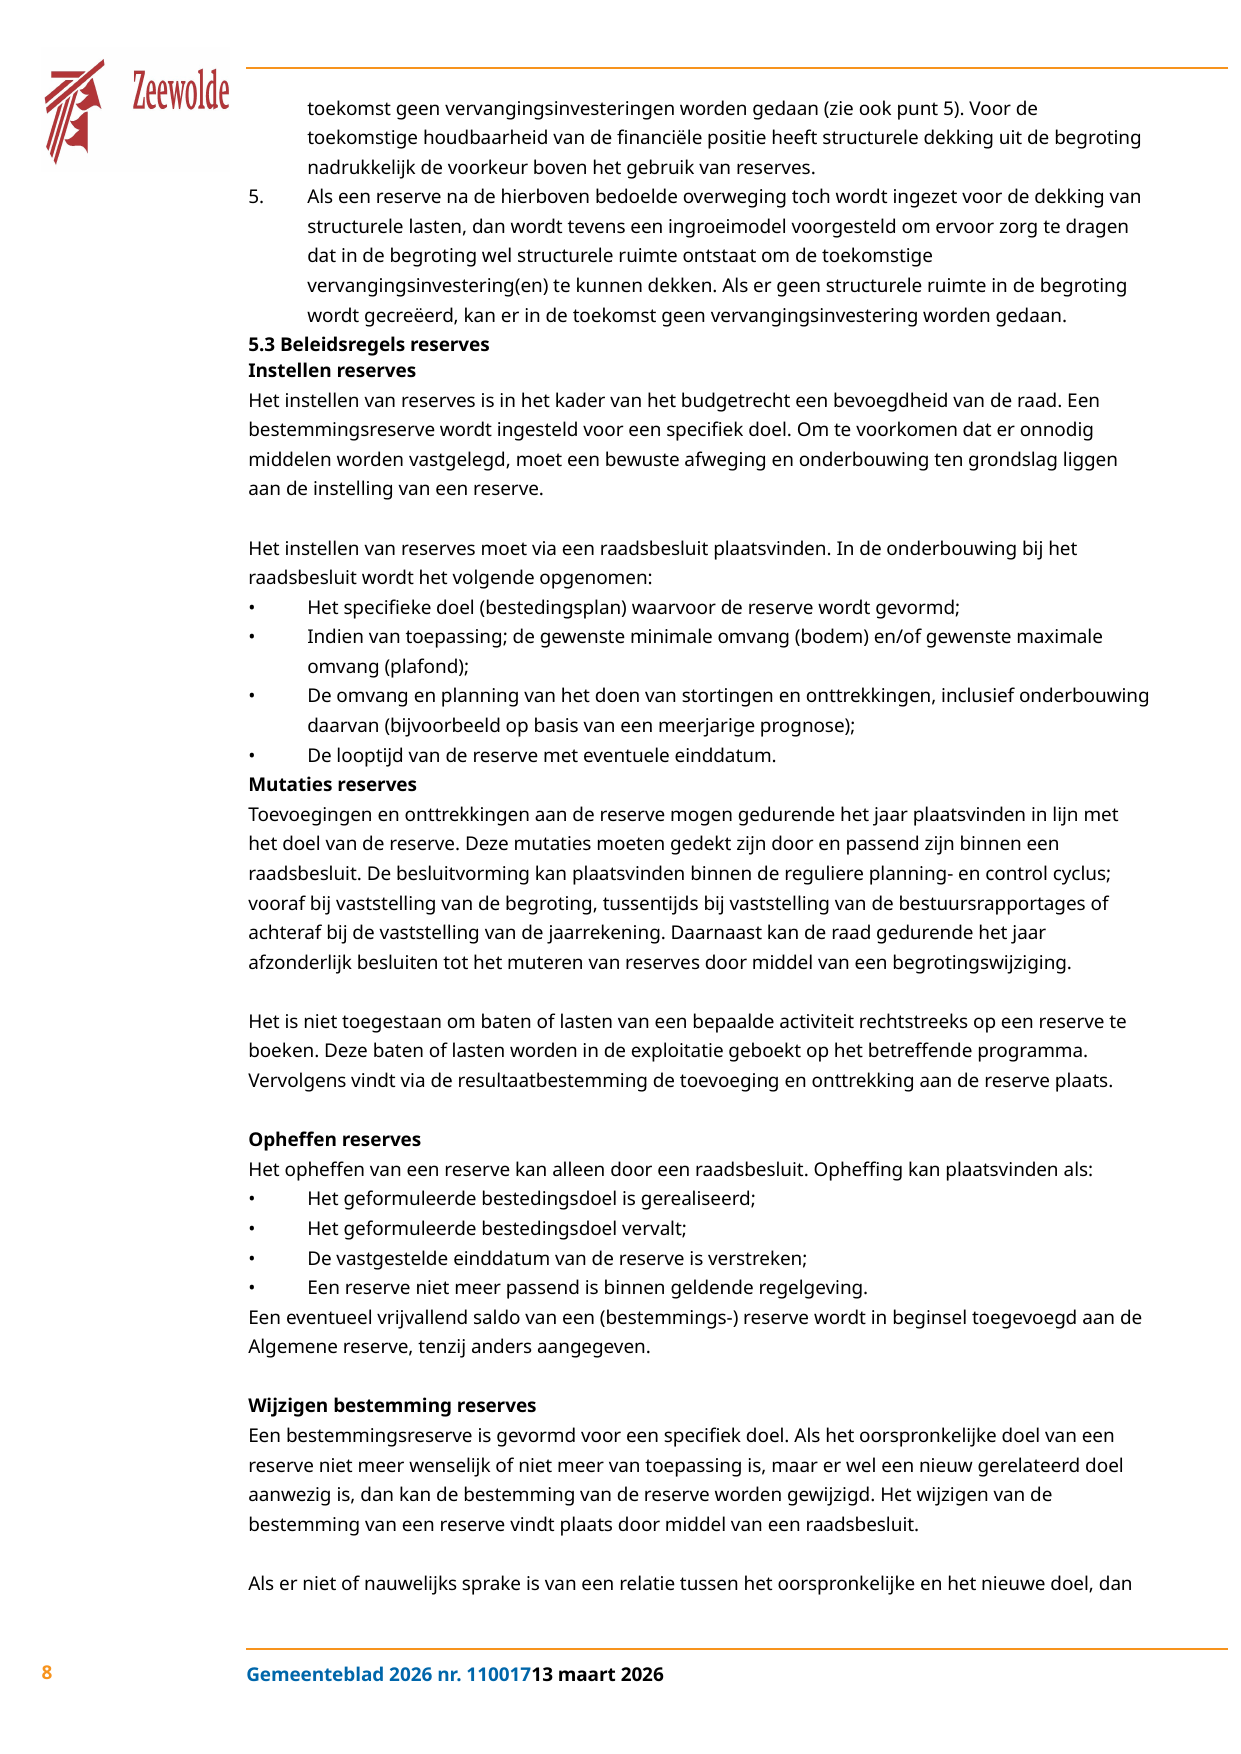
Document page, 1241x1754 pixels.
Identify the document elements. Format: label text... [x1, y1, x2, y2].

text Het is niet toegestaan om baten of lasten van een bepaalde activiteit rechtstreeks op een reserve te boeken. Deze baten of lasten worden in de exploitatie geboekt op het betreffende programma. Vervolgens vindt via de resultaatbestemming de toevoeging en onttrekking aan de reserve plaats. [248, 1008, 1152, 1093]
list De vastgestelde einddatum van de reserve is verstreken; [248, 1245, 1152, 1270]
list Het geformuleerde bestedingsdoel vervalt; [248, 1215, 1152, 1241]
list De omvang en planning van het doen van stortingen en onttrekkingen, inclusief onderbouwing daarvan (bijvoorbeeld op basis van een meerjarige prognose); [248, 683, 1152, 738]
list toekomst geen vervangingsinvesteringen worden gedaan (zie ook punt 5). Voor de toekomstige houdbaarheid van de financiële positie heeft structurele dekking uit de begroting nadrukkelijk de voorkeur boven het gebruik van reserves. [248, 95, 1152, 180]
list De looptijd van de reserve met eventuele einddatum. [248, 742, 1152, 767]
list Een reserve niet meer passend is binnen geldende regelgeving. [248, 1274, 1152, 1300]
list Het geformuleerde bestedingsdoel is gerealiseerd; [248, 1186, 1152, 1211]
text 5.3 Beleidsregels reserves [248, 331, 1152, 357]
list Het specifieke doel (bestedingsplan) waarvoor de reserve wordt gevormd; [248, 594, 1152, 619]
text Instellen reserves [248, 357, 1152, 383]
picture [41, 47, 231, 172]
text Toevoegingen en onttrekkingen aan de reserve mogen gedurende het jaar plaatsvinden in lijn met het doel van de reserve. Deze mutaties moeten gedekt zijn door en passend zijn binnen een raadsbesluit. De besluitvorming kan plaatsvinden binnen de reguliere planning- en control cyclus; vooraf bij vaststelling van de begroting, tussentijds bij vaststelling van de bestuursrapportages of achteraf bij de vaststelling van de jaarrekening. Daarnaast kan de raad gedurende het jaar afzonderlijk besluiten tot het muteren van reserves door middel van een begrotingswijziging. [248, 801, 1152, 974]
text Het opheffen van een reserve kan alleen door een raadsbesluit. Opheffing kan plaatsvinden als: [248, 1156, 1152, 1182]
list Indien van toepassing; de gewenste minimale omvang (bodem) en/of gewenste maximale omvang (plafond); [248, 623, 1152, 679]
text Een bestemmingsreserve is gevormd voor een specifiek doel. Als het oorspronkelijke doel van een reserve niet meer wenselijk of niet meer van toepassing is, maar er wel een nieuw gerelateerd doel aanwezig is, dan kan de bestemming van de reserve worden gewijzigd. Het wijzigen van de bestemming van een reserve vindt plaats door middel van een raadsbesluit. [248, 1422, 1152, 1537]
text Mutaties reserves [248, 771, 1152, 797]
text Het instellen van reserves is in het kader van het budgetrecht een bevoegdheid van de raad. Een bestemmingsreserve wordt ingesteld voor een specifiek doel. Om te voorkomen dat er onnodig middelen worden vastgelegd, moet een bewuste afweging en onderbouwing ten grondslag liggen aan de instelling van een reserve. [248, 387, 1152, 501]
text Het instellen van reserves moet via een raadsbesluit plaatsvinden. In de onderbouwing bij het raadsbesluit wordt het volgende opgenomen: [248, 535, 1152, 590]
text Wijzigen bestemming reserves [248, 1393, 1152, 1418]
text Opheffen reserves [248, 1126, 1152, 1152]
text Een eventueel vrijvallend saldo van een (bestemmings-) reserve wordt in beginsel toegevoegd aan de Algemene reserve, tenzij anders aangegeven. [248, 1304, 1152, 1359]
list Als een reserve na de hierboven bedoelde overweging toch wordt ingezet voor de dekking van structurele lasten, dan wordt tevens een ingroeimodel voorgesteld om ervoor zorg te dragen dat in de begroting wel structurele ruimte ontstaat om de toekomstige vervangingsinvestering(en) te kunnen dekken. Als er geen structurele ruimte in de begroting wordt gecreëerd, kan er in de toekomst geen vervangingsinvestering worden gedaan. [248, 183, 1152, 328]
text Als er niet of nauwelijks sprake is van een relatie tussen het oorspronkelijke en het nieuwe doel, dan [248, 1570, 1152, 1596]
